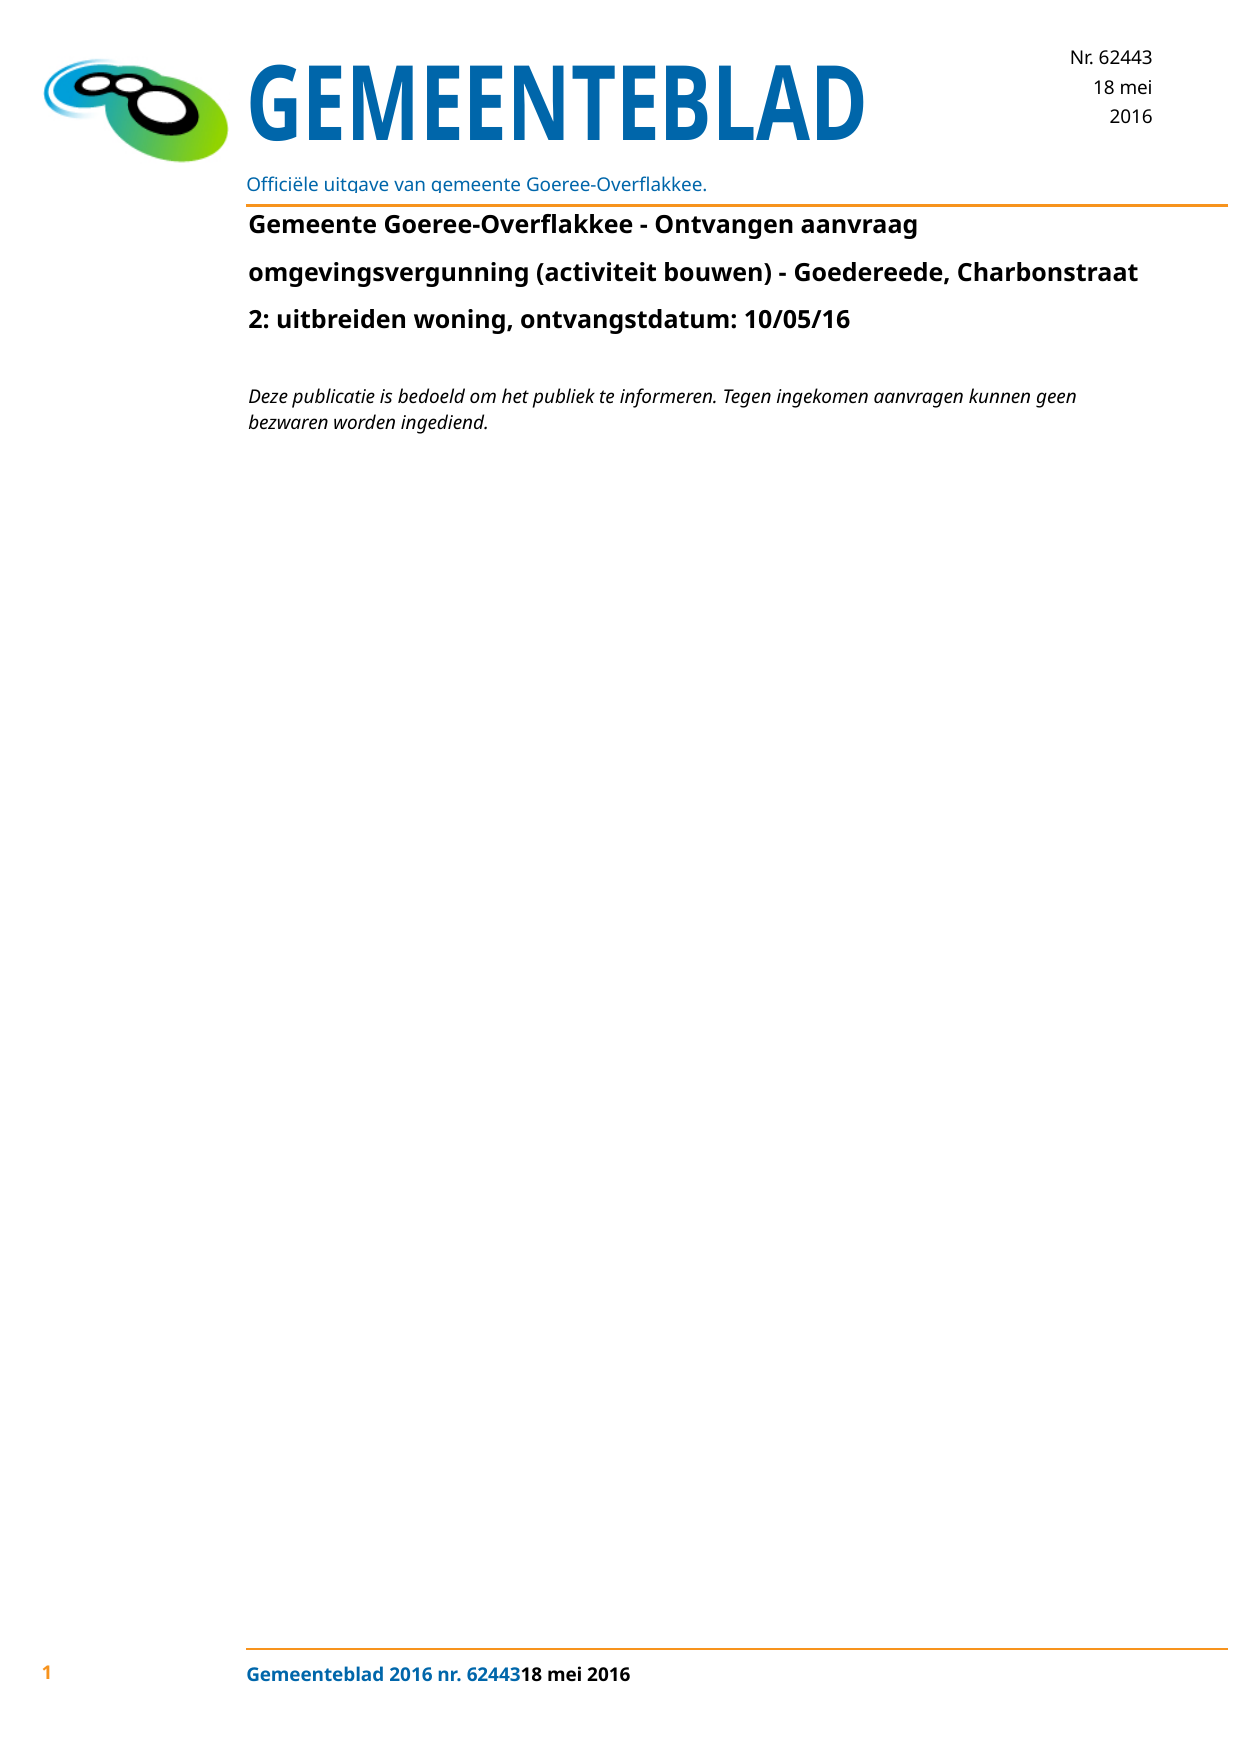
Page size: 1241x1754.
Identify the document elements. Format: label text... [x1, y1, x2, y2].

text Gemeente Goeree-Overflakkee - Ontvangen aanvraag omgevingsvergunning (activiteit bouwen) - Goedereede, Charbonstraat 2: uitbreiden woning, ontvangstdatum: 10/05/16 [248, 207, 1152, 336]
picture [41, 47, 231, 172]
text Deze publicatie is bedoeld om het publiek te informeren. Tegen ingekomen aanvragen kunnen geen bezwaren worden ingediend. [248, 384, 1152, 435]
